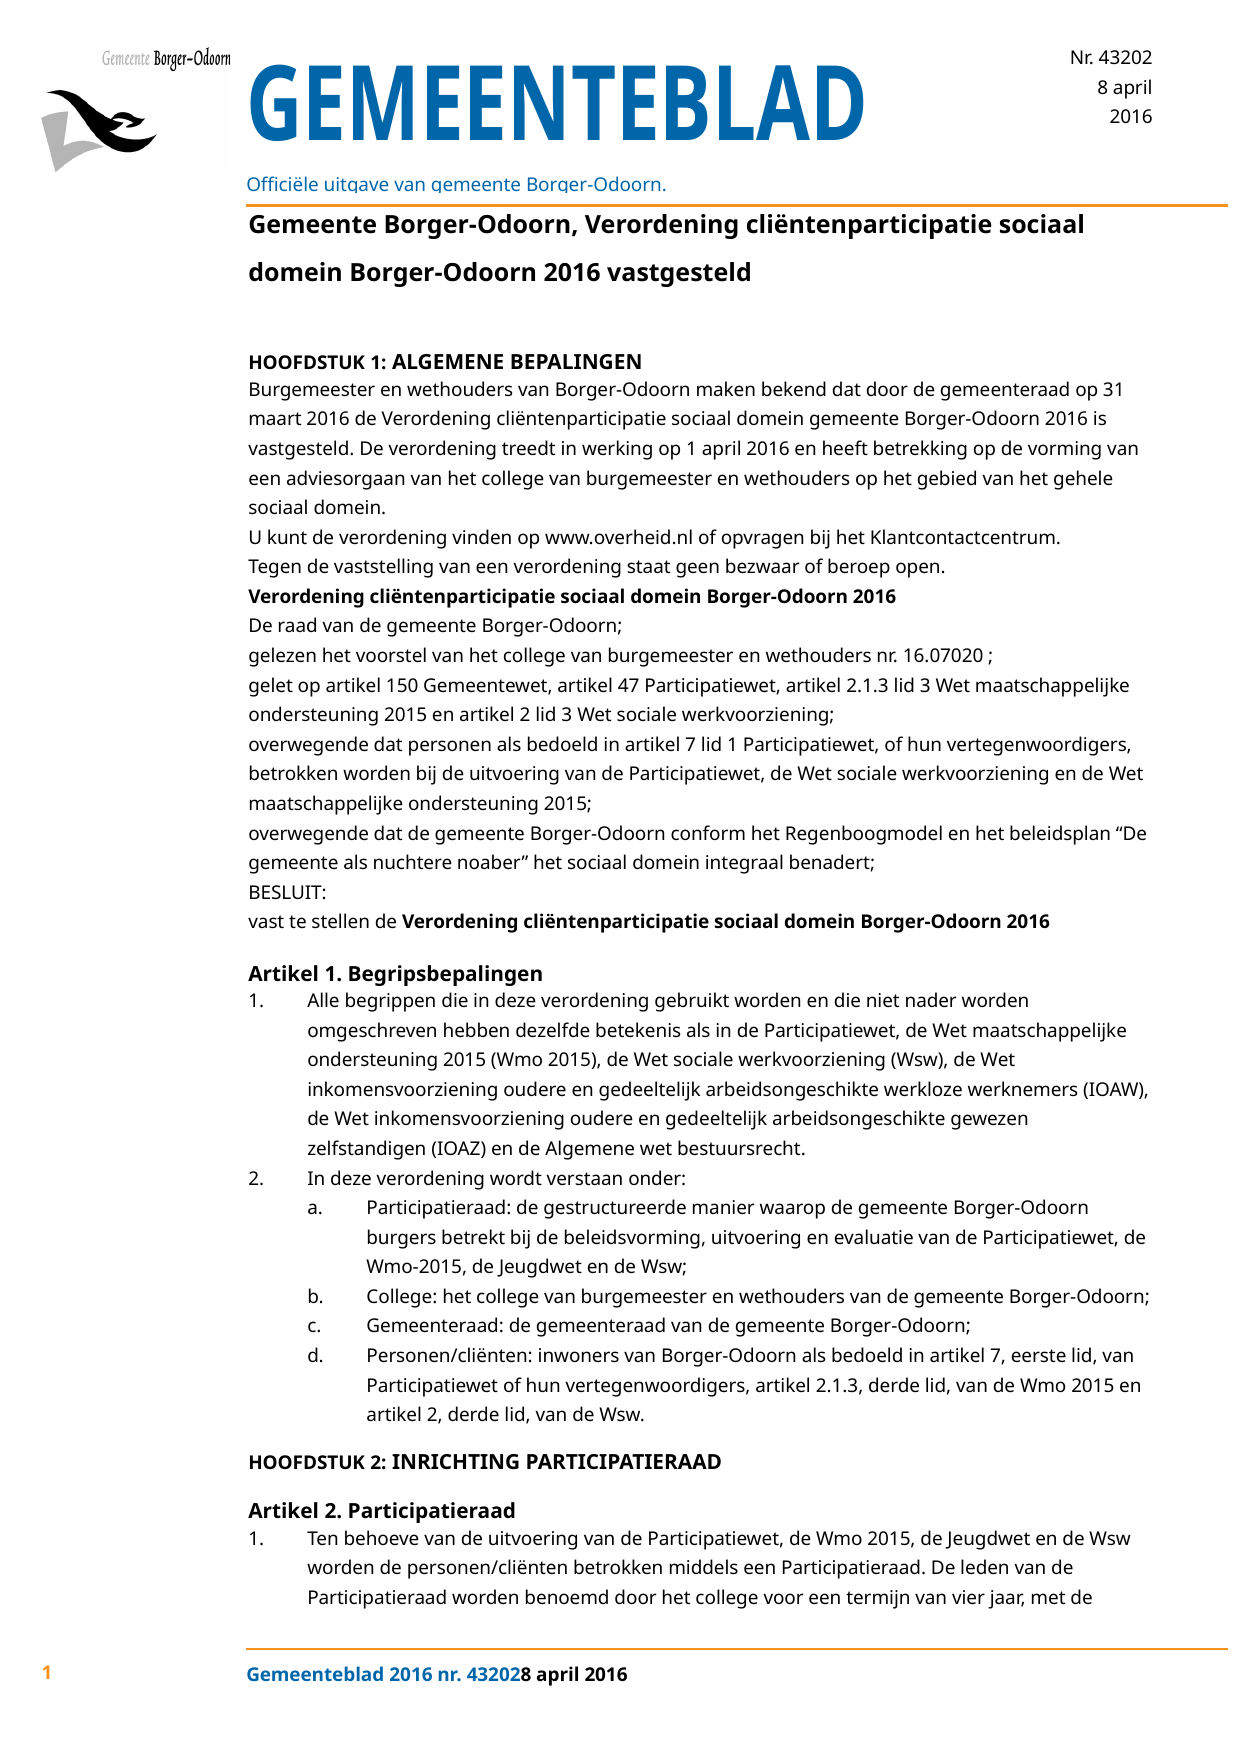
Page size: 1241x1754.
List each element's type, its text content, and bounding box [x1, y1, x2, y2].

text HOOFDSTUK 2: INRICHTING PARTICIPATIERAAD [248, 1447, 1152, 1476]
text overwegende dat de gemeente Borger-Odoorn conform het Regenboogmodel en het beleidsplan “De gemeente als nuchtere noaber” het sociaal domein integraal benadert; [248, 820, 1152, 875]
list Participatieraad: de gestructureerde manier waarop de gemeente Borger-Odoorn burgers betrekt bij de beleidsvorming, uitvoering en evaluatie van de Participatiewet, de Wmo-2015, de Jeugdwet en de Wsw; [307, 1194, 1152, 1279]
list Personen/cliënten: inwoners van Borger-Odoorn als bedoeld in artikel 7, eerste lid, van Participatiewet of hun vertegenwoordigers, artikel 2.1.3, derde lid, van de Wmo 2015 en artikel 2, derde lid, van de Wsw. [307, 1342, 1152, 1427]
text BESLUIT: [248, 879, 1152, 904]
text Artikel 1. Begripsbepalingen [248, 959, 1152, 987]
picture [41, 47, 231, 172]
text gelet op artikel 150 Gemeentewet, artikel 47 Participatiewet, artikel 2.1.3 lid 3 Wet maatschappelijke ondersteuning 2015 en artikel 2 lid 3 Wet sociale werkvoorziening; [248, 672, 1152, 727]
text Artikel 2. Participatieraad [248, 1496, 1152, 1525]
list College: het college van burgemeester en wethouders van de gemeente Borger-Odoorn; [307, 1283, 1152, 1309]
text Verordening cliëntenparticipatie sociaal domein Borger-Odoorn 2016 [248, 583, 1152, 609]
list Alle begrippen die in deze verordening gebruikt worden en die niet nader worden omgeschreven hebben dezelfde betekenis als in de Participatiewet, de Wet maatschappelijke ondersteuning 2015 (Wmo 2015), de Wet sociale werkvoorziening (Wsw), de Wet inkomensvoorziening oudere en gedeeltelijk arbeidsongeschikte werkloze werknemers (IOAW), de Wet inkomensvoorziening oudere en gedeeltelijk arbeidsongeschikte gewezen zelfstandigen (IOAZ) en de Algemene wet bestuursrecht. [248, 987, 1152, 1161]
text HOOFDSTUK 1: ALGEMENE BEPALINGEN [248, 347, 1152, 376]
text De raad van de gemeente Borger-Odoorn; [248, 613, 1152, 638]
list Ten behoeve van de uitvoering van de Participatiewet, de Wmo 2015, de Jeugdwet en de Wsw worden de personen/cliënten betrokken middels een Participatieraad. De leden van de Participatieraad worden benoemd door het college voor een termijn van vier jaar, met de [248, 1525, 1152, 1610]
text Tegen de vaststelling van een verordening staat geen bezwaar of beroep open. [248, 553, 1152, 579]
text Gemeente Borger-Odoorn, Verordening cliëntenparticipatie sociaal domein Borger-Odoorn 2016 vastgesteld [248, 207, 1152, 288]
text U kunt de verordening vinden op www.overheid.nl of opvragen bij het Klantcontactcentrum. [248, 524, 1152, 549]
list In deze verordening wordt verstaan onder: [248, 1165, 1152, 1191]
list Gemeenteraad: de gemeenteraad van de gemeente Borger-Odoorn; [307, 1313, 1152, 1338]
text gelezen het voorstel van het college van burgemeester en wethouders nr. 16.07020 ; [248, 642, 1152, 668]
text Burgemeester en wethouders van Borger-Odoorn maken bekend dat door de gemeenteraad op 31 maart 2016 de Verordening cliëntenparticipatie sociaal domein gemeente Borger-Odoorn 2016 is vastgesteld. De verordening treedt in werking op 1 april 2016 en heeft betrekking op de vorming van een adviesorgaan van het college van burgemeester en wethouders op het gebied van het gehele sociaal domein. [248, 376, 1152, 520]
text overwegende dat personen als bedoeld in artikel 7 lid 1 Participatiewet, of hun vertegenwoordigers, betrokken worden bij de uitvoering van de Participatiewet, de Wet sociale werkvoorziening en de Wet maatschappelijke ondersteuning 2015; [248, 731, 1152, 816]
text vast te stellen de Verordening cliëntenparticipatie sociaal domein Borger-Odoorn 2016 [248, 908, 1152, 934]
